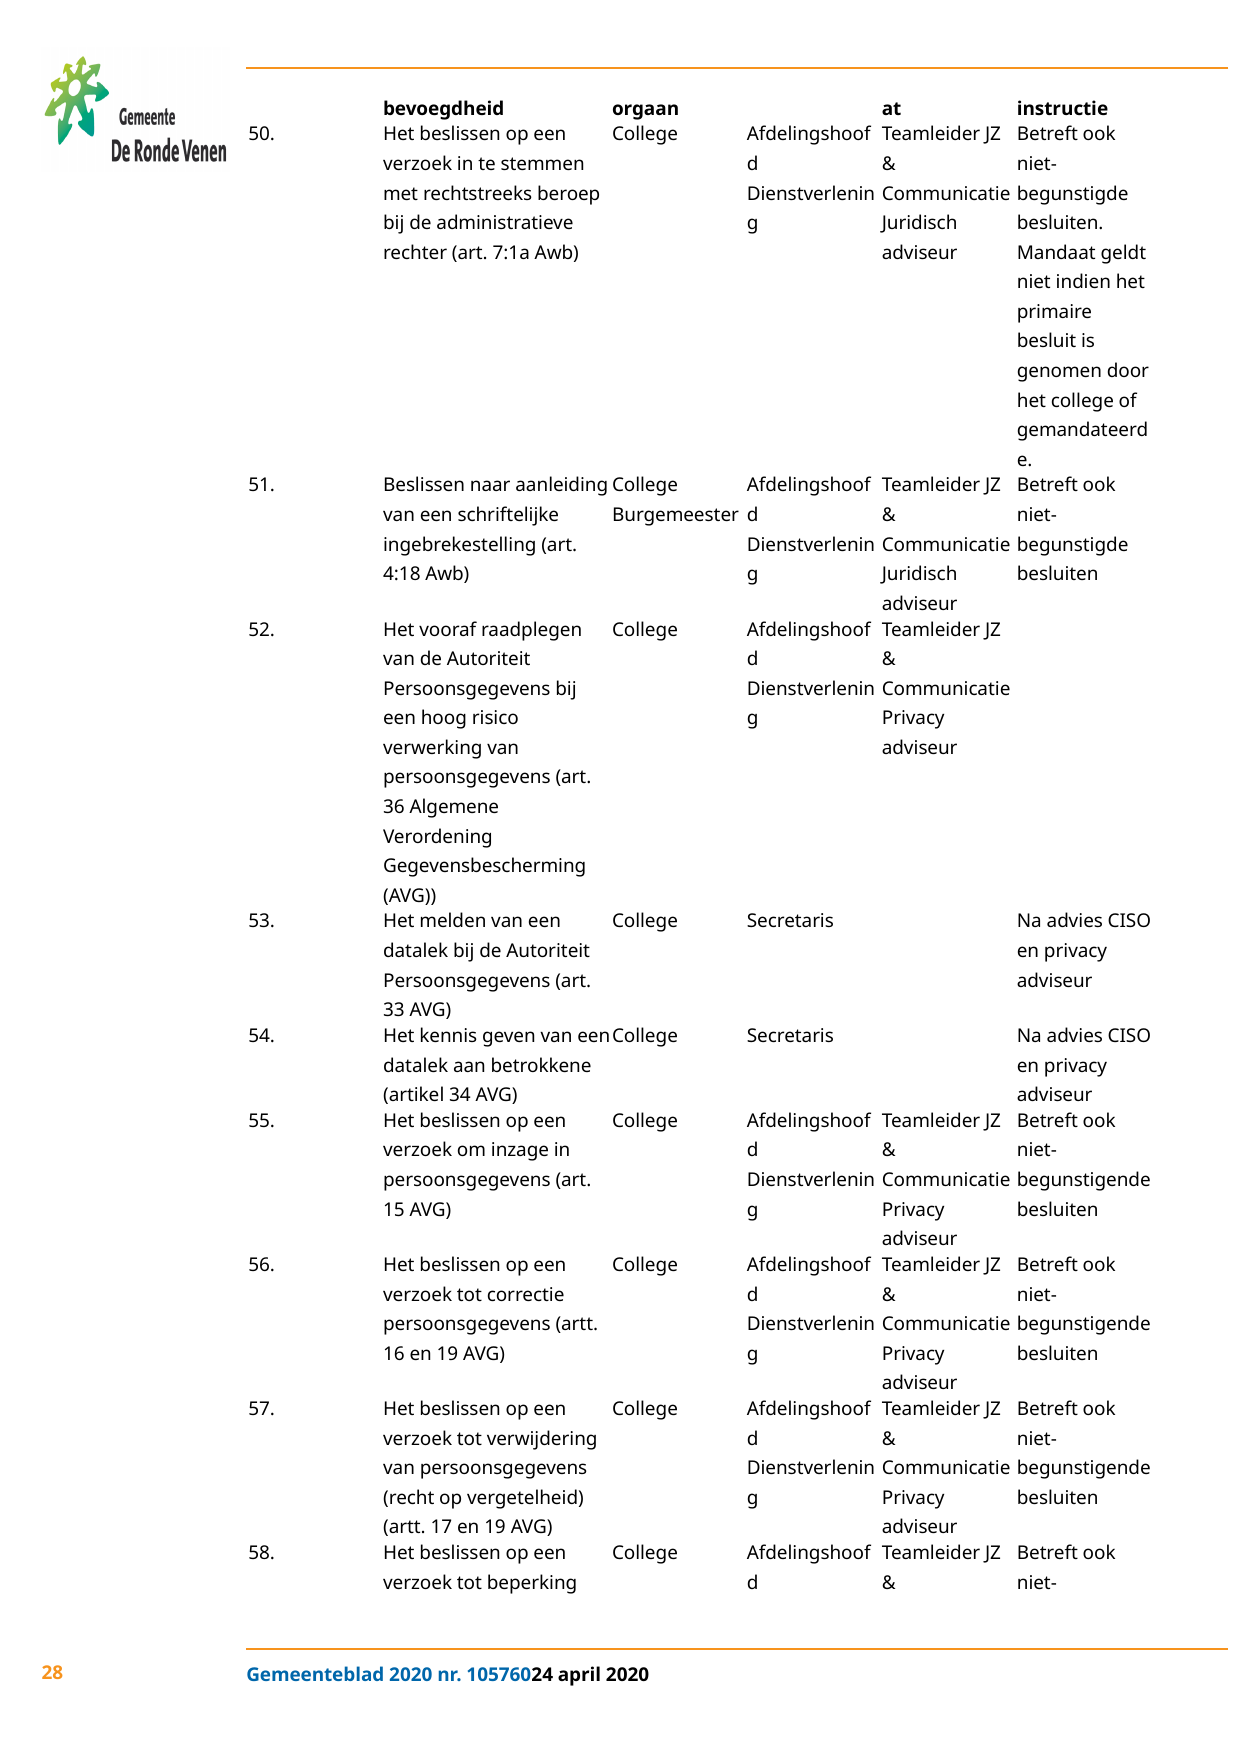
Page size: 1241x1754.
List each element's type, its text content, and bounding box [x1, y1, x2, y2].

table_cell Het beslissen op een verzoek in te stemmen met rechtstreeks beroep bij de administratieve rechter (art. 7:1a Awb) [383, 121, 612, 472]
table_cell Betreft ook niet-begunstigde besluiten. Mandaat geldt niet indien het primaire besluit is genomen door het college of gemandateerde. [1017, 121, 1152, 472]
table_cell 54. [248, 1022, 383, 1107]
table_cell 50. [248, 121, 383, 472]
table_cell Afdelingshoofd Dienstverlening [747, 1251, 882, 1395]
table_cell Het beslissen op een verzoek om inzage in persoonsgegevens (art. 15 AVG) [383, 1107, 612, 1251]
table_cell Secretaris [747, 1022, 882, 1107]
table_cell Het beslissen op een verzoek tot correctie persoonsgegevens (artt. 16 en 19 AVG) [383, 1251, 612, 1395]
table_header at [882, 95, 1017, 121]
table_cell 55. [248, 1107, 383, 1251]
table_cell Betreft ook niet-begunstigende besluiten [1017, 1107, 1152, 1251]
table_cell Teamleider JZ & Communicatie Privacy adviseur [882, 1251, 1017, 1395]
table_cell Betreft ook niet-begunstigende besluiten [1017, 1395, 1152, 1539]
table_cell College [612, 121, 747, 472]
picture [41, 47, 231, 172]
table_cell 51. [248, 472, 383, 616]
table_cell Secretaris [747, 908, 882, 1022]
table_cell Beslissen naar aanleiding van een schriftelijke ingebrekestelling (art. 4:18 Awb) [383, 472, 612, 616]
table_cell Afdelingshoofd Dienstverlening [747, 472, 882, 616]
table_cell College [612, 908, 747, 1022]
table_cell College [612, 1107, 747, 1251]
table_cell Afdelingshoofd [747, 1539, 882, 1594]
table_cell 56. [248, 1251, 383, 1395]
table_cell [1017, 616, 1152, 908]
table_cell Betreft ook niet-begunstigende besluiten [1017, 1251, 1152, 1395]
table_cell [882, 1022, 1017, 1107]
table_header [248, 95, 383, 121]
table_cell Afdelingshoofd Dienstverlening [747, 616, 882, 908]
table_cell College [612, 1539, 747, 1594]
table_cell Het melden van een datalek bij de Autoriteit Persoonsgegevens (art. 33 AVG) [383, 908, 612, 1022]
table_cell 57. [248, 1395, 383, 1539]
table_cell Het vooraf raadplegen van de Autoriteit Persoonsgegevens bij een hoog risico verwerking van persoonsgegevens (art. 36 Algemene Verordening Gegevensbescherming (AVG)) [383, 616, 612, 908]
table_cell College [612, 616, 747, 908]
table_header orgaan [612, 95, 747, 121]
table_cell [882, 908, 1017, 1022]
table_cell Teamleider JZ & Communicatie Privacy adviseur [882, 1107, 1017, 1251]
table_cell Afdelingshoofd Dienstverlening [747, 1107, 882, 1251]
table_cell Het beslissen op een verzoek tot beperking [383, 1539, 612, 1594]
table_cell 52. [248, 616, 383, 908]
table_cell College [612, 1251, 747, 1395]
table_cell Na advies CISO en privacy adviseur [1017, 908, 1152, 1022]
table_cell College [612, 1395, 747, 1539]
table_cell College Burgemeester [612, 472, 747, 616]
table_cell 58. [248, 1539, 383, 1594]
table_cell College [612, 1022, 747, 1107]
table_cell 53. [248, 908, 383, 1022]
table_header [747, 95, 882, 121]
table_cell Betreft ook niet- [1017, 1539, 1152, 1594]
table_cell Teamleider JZ & Communicatie Privacy adviseur [882, 1395, 1017, 1539]
table_cell Teamleider JZ & [882, 1539, 1017, 1594]
table_header instructie [1017, 95, 1152, 121]
table_cell Teamleider JZ & Communicatie Privacy adviseur [882, 616, 1017, 908]
table_cell Het beslissen op een verzoek tot verwijdering van persoonsgegevens (recht op vergetelheid) (artt. 17 en 19 AVG) [383, 1395, 612, 1539]
table_cell Teamleider JZ & Communicatie Juridisch adviseur [882, 121, 1017, 472]
table_header bevoegdheid [383, 95, 612, 121]
table_cell Het kennis geven van een datalek aan betrokkene (artikel 34 AVG) [383, 1022, 612, 1107]
table_cell Na advies CISO en privacy adviseur [1017, 1022, 1152, 1107]
table_cell Afdelingshoofd Dienstverlening [747, 1395, 882, 1539]
table_cell Afdelingshoofd Dienstverlening [747, 121, 882, 472]
table_cell Betreft ook niet-begunstigde besluiten [1017, 472, 1152, 616]
table_cell Teamleider JZ & Communicatie Juridisch adviseur [882, 472, 1017, 616]
